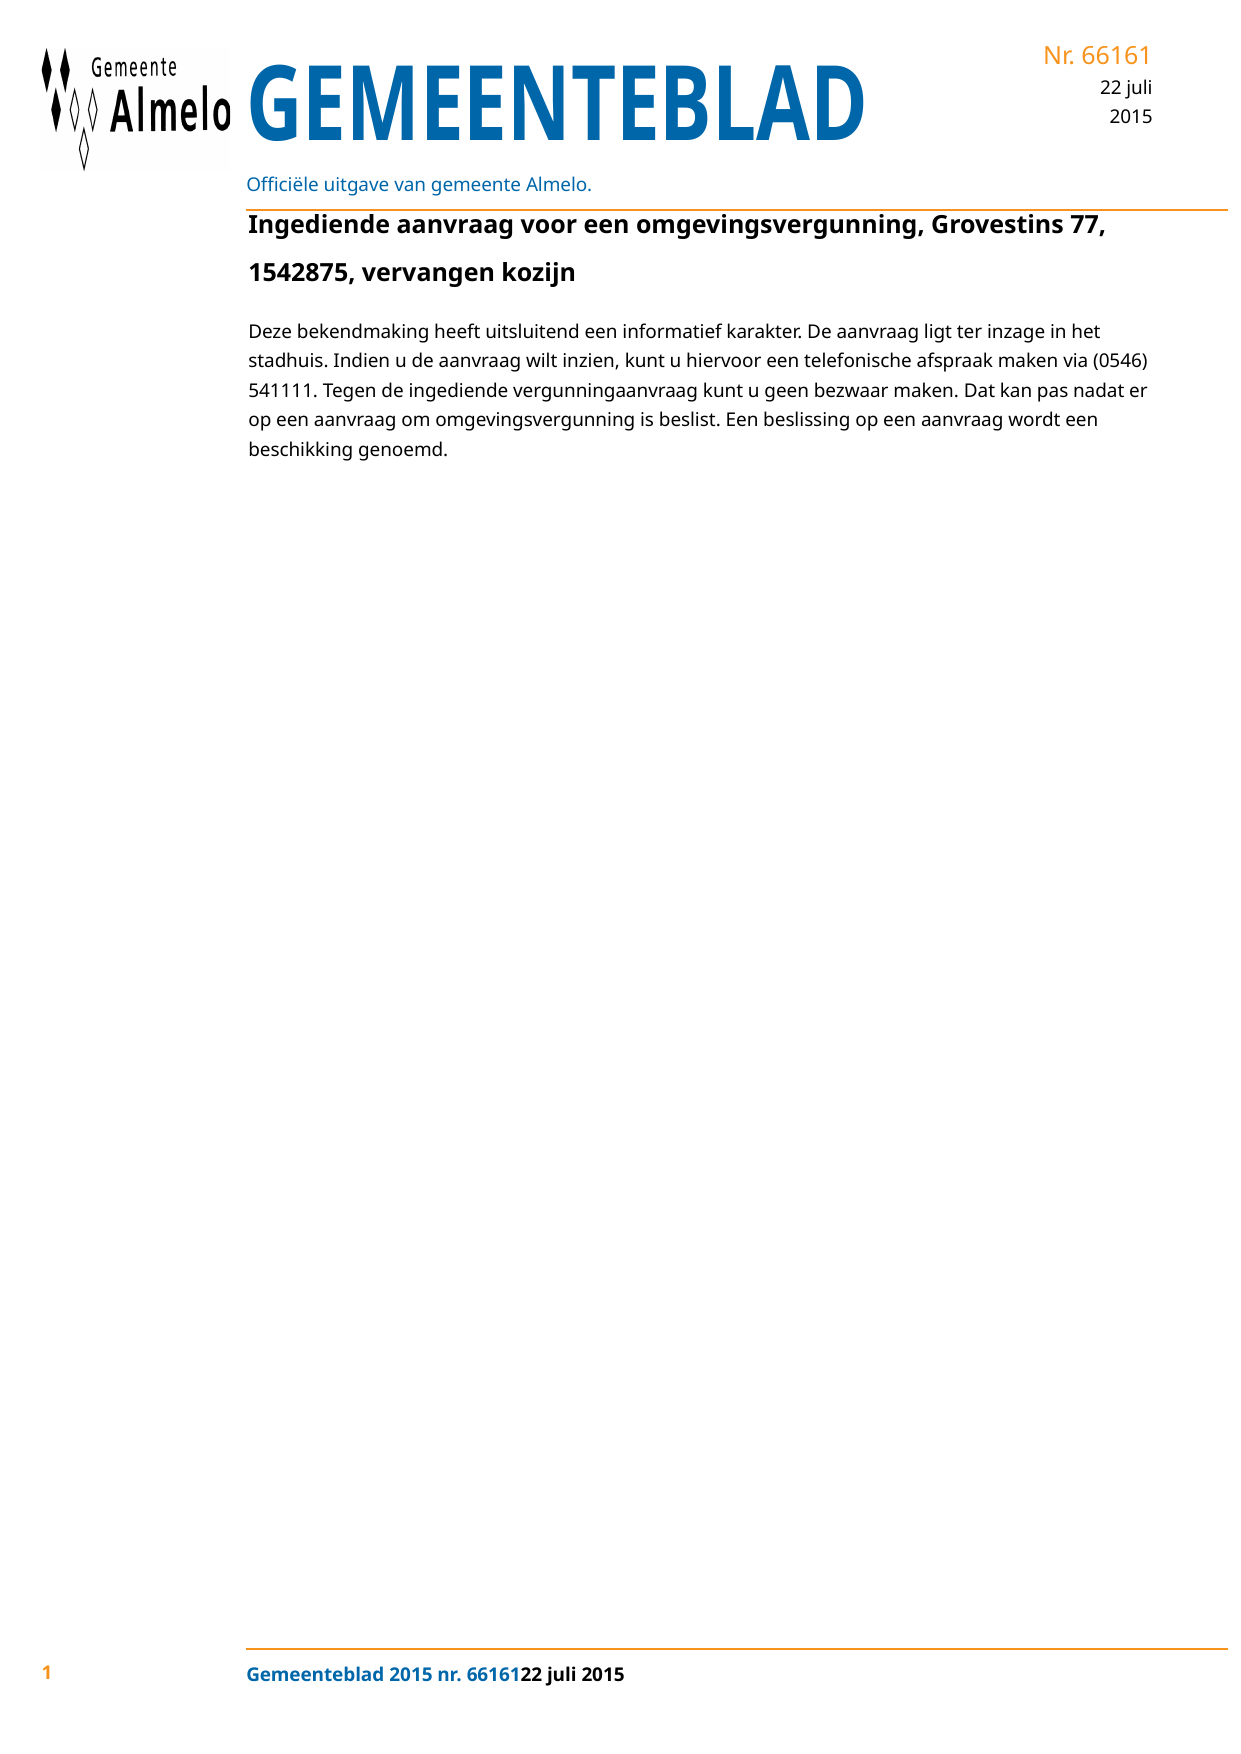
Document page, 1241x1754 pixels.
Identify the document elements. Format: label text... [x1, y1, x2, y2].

picture [41, 47, 231, 172]
text Ingediende aanvraag voor een omgevingsvergunning, Grovestins 77, 1542875, vervangen kozijn [248, 211, 1152, 288]
text Deze bekendmaking heeft uitsluitend een informatief karakter. De aanvraag ligt ter inzage in het stadhuis. Indien u de aanvraag wilt inzien, kunt u hiervoor een telefonische afspraak maken via (0546) 541111. Tegen de ingediende vergunningaanvraag kunt u geen bezwaar maken. Dat kan pas nadat er op een aanvraag om omgevingsvergunning is beslist. Een beslissing op een aanvraag wordt een beschikking genoemd. [248, 318, 1152, 462]
